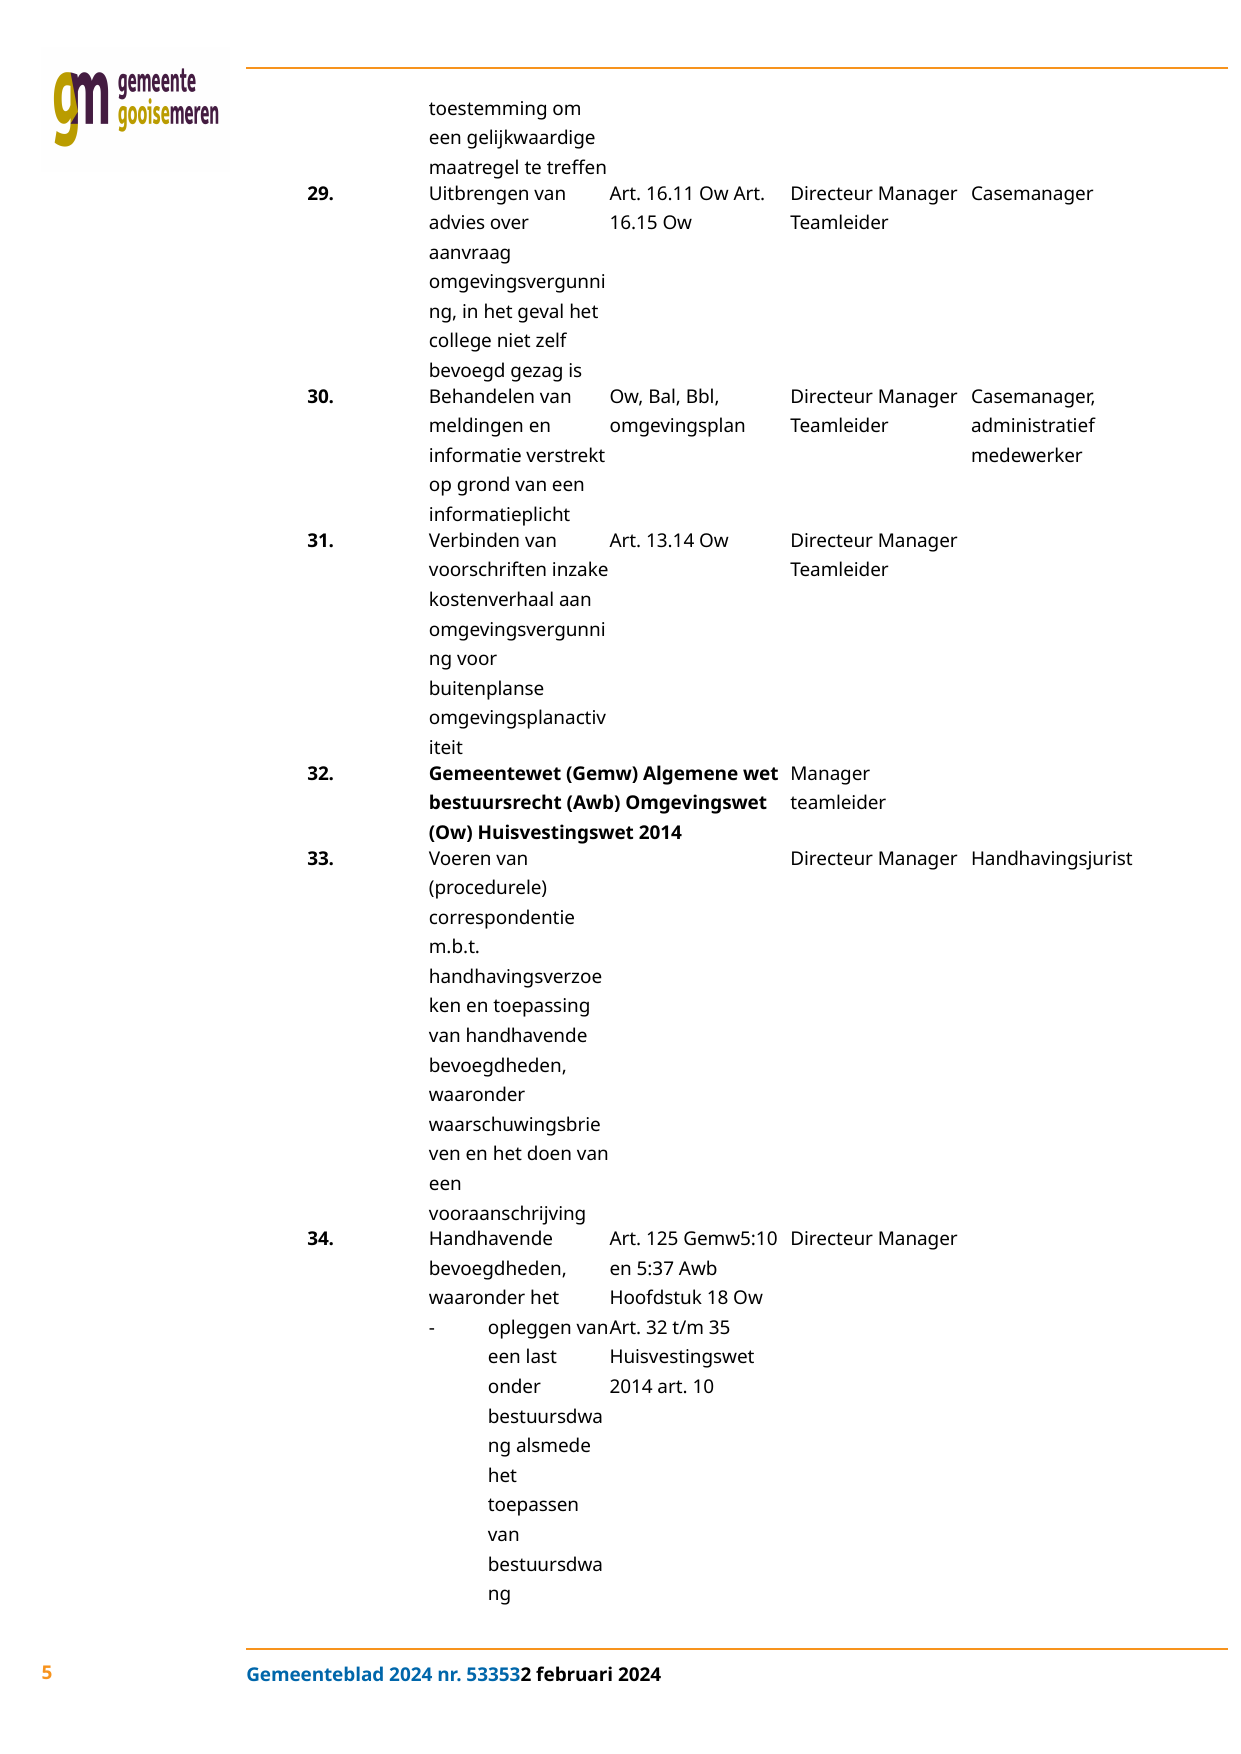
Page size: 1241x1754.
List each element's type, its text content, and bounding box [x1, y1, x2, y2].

table_cell toestemming om een gelijkwaardige maatregel te treffen [429, 95, 609, 180]
table_cell 31. [248, 527, 429, 760]
table_cell 32. [248, 760, 429, 845]
table_cell Handhavende bevoegdheden, waaronder het opleggen van een last onder bestuursdwang alsmede het toepassen van bestuursdwang [429, 1225, 609, 1606]
table_cell Casemanager, administratief medewerker [971, 383, 1152, 527]
table_cell 34. [248, 1225, 429, 1606]
table_cell [248, 95, 429, 180]
table_cell Handhavingsjurist [971, 845, 1152, 1225]
table_cell [609, 845, 790, 1225]
table_cell Art. 13.14 Ow [609, 527, 790, 760]
table_cell 33. [248, 845, 429, 1225]
table_cell [971, 760, 1152, 845]
table_cell Uitbrengen van advies over aanvraag omgevingsvergunning, in het geval het college niet zelf bevoegd gezag is [429, 180, 609, 383]
table_cell Manager teamleider [790, 760, 971, 845]
table_cell [971, 527, 1152, 760]
table_cell 30. [248, 383, 429, 527]
table_cell Behandelen van meldingen en informatie verstrekt op grond van een informatieplicht [429, 383, 609, 527]
table_cell [790, 95, 971, 180]
table_cell [609, 95, 790, 180]
table_cell Voeren van (procedurele) correspondentie m.b.t. handhavingsverzoeken en toepassing van handhavende bevoegdheden, waaronder waarschuwingsbrieven en het doen van een vooraanschrijving [429, 845, 609, 1225]
table_cell Directeur Manager Teamleider [790, 527, 971, 760]
table_cell Directeur Manager [790, 845, 971, 1225]
table_cell Casemanager [971, 180, 1152, 383]
table_cell Gemeentewet (Gemw) Algemene wet bestuursrecht (Awb) Omgevingswet (Ow) Huisvestingswet 2014 [429, 760, 790, 845]
table_cell Art. 16.11 Ow Art. 16.15 Ow [609, 180, 790, 383]
table_cell Directeur Manager Teamleider [790, 383, 971, 527]
table_cell [971, 95, 1152, 180]
table_cell Directeur Manager [790, 1225, 971, 1606]
table_cell Art. 125 Gemw5:10 en 5:37 Awb Hoofdstuk 18 Ow Art. 32 t/m 35 Huisvestingswet 2014 art. 10 [609, 1225, 790, 1606]
table_cell Ow, Bal, Bbl, omgevingsplan [609, 383, 790, 527]
picture [41, 47, 231, 172]
table_cell Directeur Manager Teamleider [790, 180, 971, 383]
table_cell Verbinden van voorschriften inzake kostenverhaal aan omgevingsvergunning voor buitenplanse omgevingsplanactiviteit [429, 527, 609, 760]
table_cell [971, 1225, 1152, 1606]
table_cell 29. [248, 180, 429, 383]
